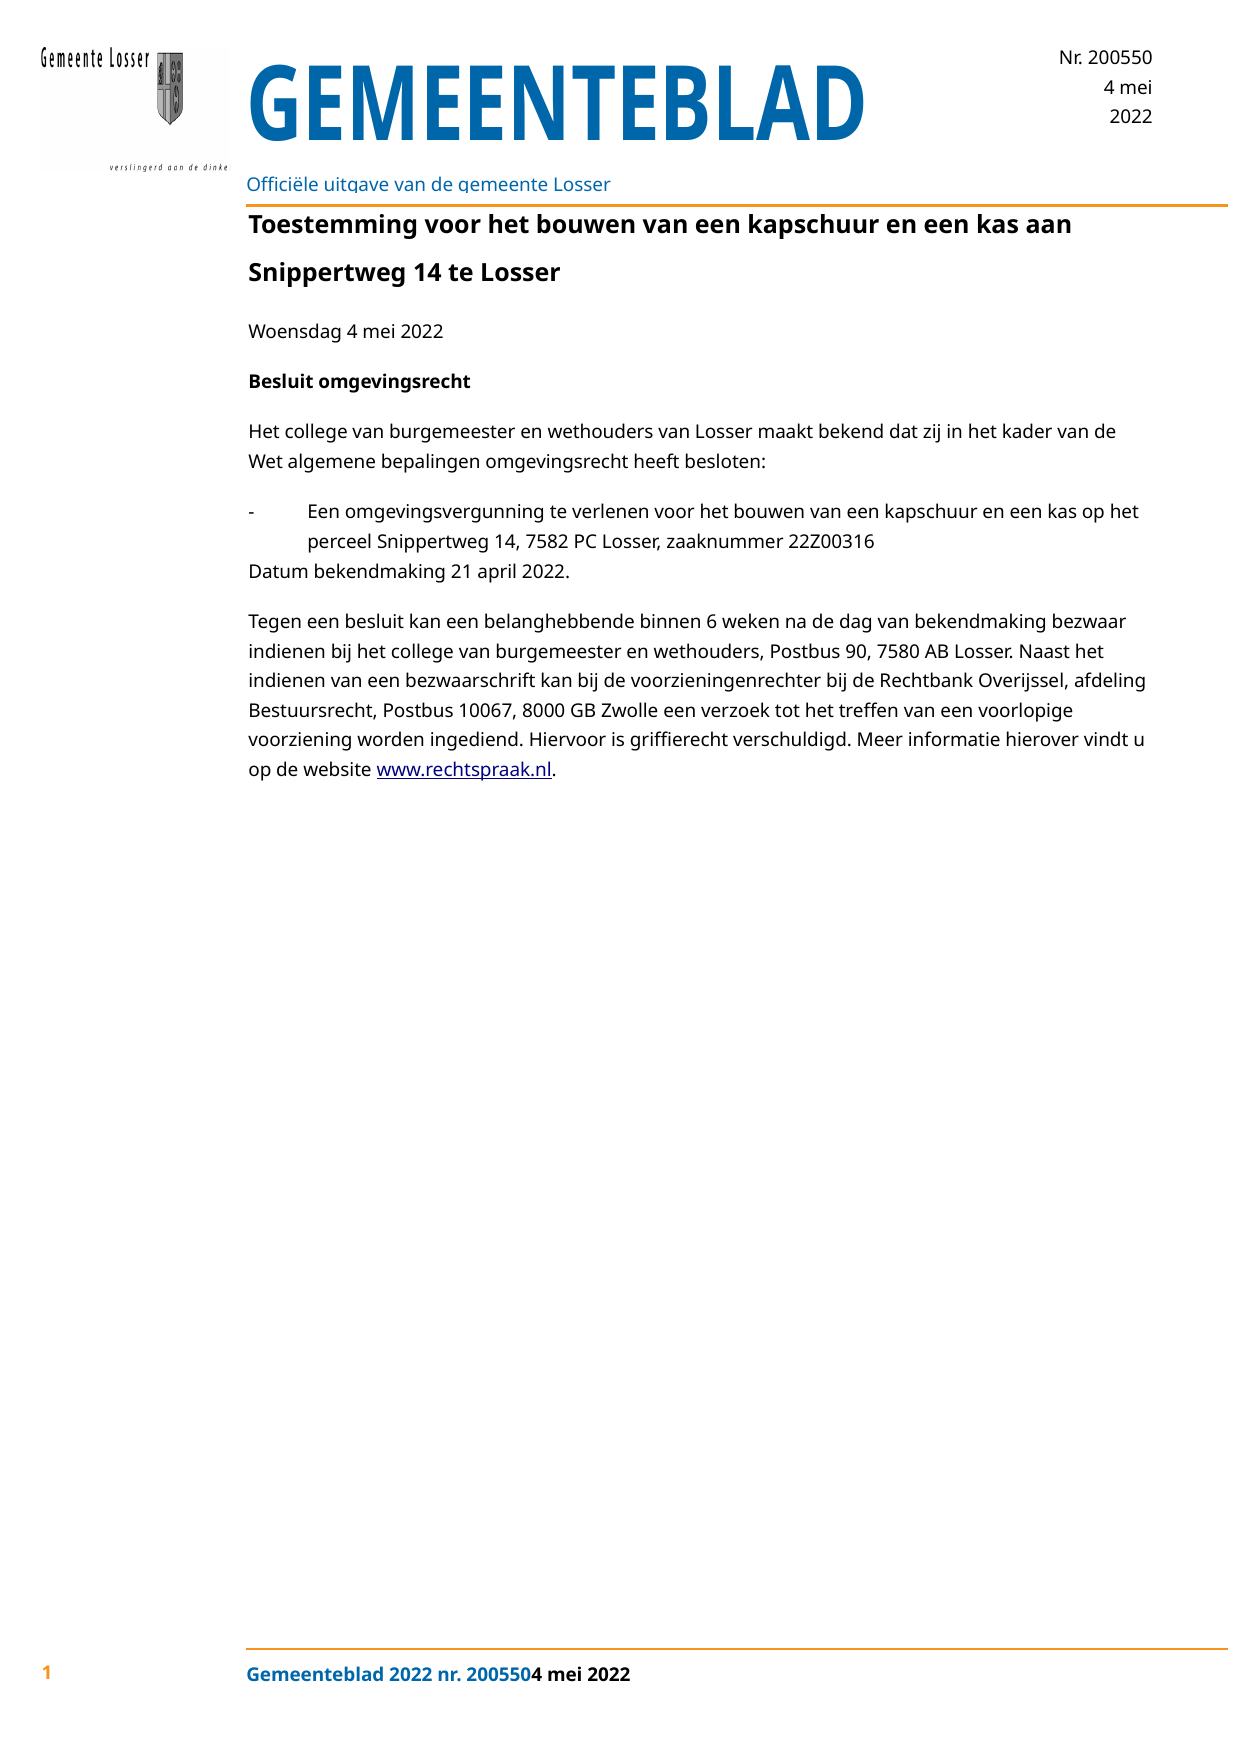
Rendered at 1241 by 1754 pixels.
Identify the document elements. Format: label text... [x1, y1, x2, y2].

text Woensdag 4 mei 2022 [248, 318, 1152, 344]
picture [41, 47, 231, 172]
list Een omgevingsvergunning te verlenen voor het bouwen van een kapschuur en een kas op het perceel Snippertweg 14, 7582 PC Losser, zaaknummer 22Z00316 [248, 499, 1152, 554]
text Tegen een besluit kan een belanghebbende binnen 6 weken na de dag van bekendmaking bezwaar indienen bij het college van burgemeester en wethouders, Postbus 90, 7580 AB Losser. Naast het indienen van een bezwaarschrift kan bij de voorzieningenrechter bij de Rechtbank Overijssel, afdeling Bestuursrecht, Postbus 10067, 8000 GB Zwolle een verzoek tot het treffen van een voorlopige voorziening worden ingediend. Hiervoor is griffierecht verschuldigd. Meer informatie hierover vindt u op de website www.rechtspraak.nl. [248, 608, 1152, 782]
text Besluit omgevingsrecht [248, 368, 1152, 394]
text Datum bekendmaking 21 april 2022. [248, 558, 1152, 584]
text Toestemming voor het bouwen van een kapschuur en een kas aan Snippertweg 14 te Losser [248, 207, 1152, 288]
text Het college van burgemeester en wethouders van Losser maakt bekend dat zij in het kader van de Wet algemene bepalingen omgevingsrecht heeft besloten: [248, 419, 1152, 474]
